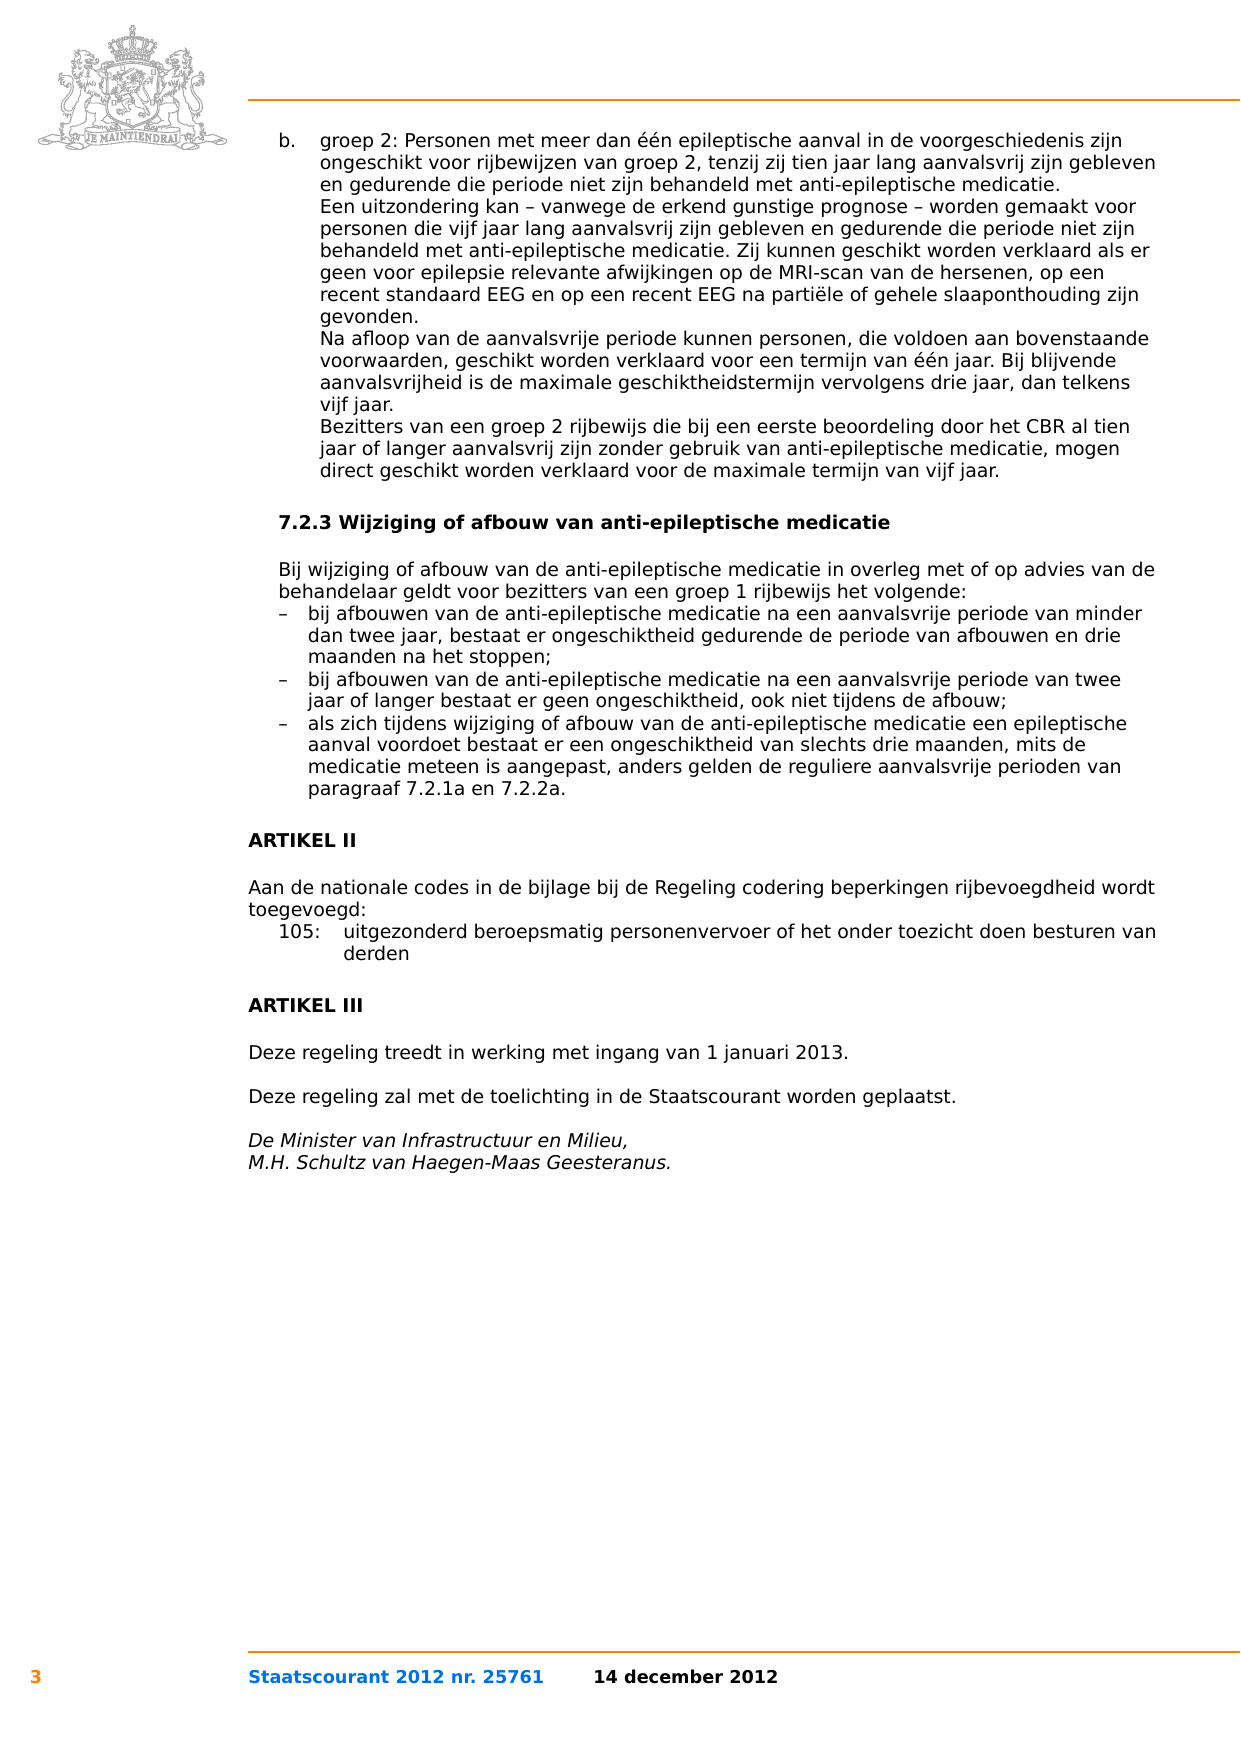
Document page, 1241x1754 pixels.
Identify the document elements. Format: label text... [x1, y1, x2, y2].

text Na afloop van de aanvalsvrije periode kunnen personen, die voldoen aan bovenstaande voorwaarden, geschikt worden verklaard voor een termijn van één jaar. Bij blijvende aanvalsvrijheid is de maximale geschiktheidstermijn vervolgens drie jaar, dan telkens vijf jaar. [319, 328, 1163, 416]
picture [38, 25, 227, 150]
text – bij afbouwen van de anti-epileptische medicatie na een aanvalsvrije periode van twee jaar of langer bestaat er geen ongeschiktheid, ook niet tijdens de afbouw; [278, 668, 1163, 712]
text – bij afbouwen van de anti-epileptische medicatie na een aanvalsvrije periode van minder dan twee jaar, bestaat er ongeschiktheid gedurende de periode van afbouwen en drie maanden na het stoppen; [278, 602, 1163, 668]
text Deze regeling zal met de toelichting in de Staatscourant worden geplaatst. [248, 1086, 1163, 1108]
text Een uitzondering kan – vanwege de erkend gunstige prognose – worden gemaakt voor personen die vijf jaar lang aanvalsvrij zijn gebleven en gedurende die periode niet zijn behandeld met anti-epileptische medicatie. Zij kunnen geschikt worden verklaard als er geen voor epilepsie relevante afwijkingen op de MRI-scan van de hersenen, op een recent standaard EEG en op een recent EEG na partiële of gehele slaaponthouding zijn gevonden. [319, 196, 1163, 328]
text Bezitters van een groep 2 rijbewijs die bij een eerste beoordeling door het CBR al tien jaar of langer aanvalsvrij zijn zonder gebruik van anti-epileptische medicatie, mogen direct geschikt worden verklaard voor de maximale termijn van vijf jaar. [319, 416, 1163, 482]
text Deze regeling treedt in werking met ingang van 1 januari 2013. [248, 1042, 1163, 1064]
text 105: uitgezonderd beroepsmatig personenvervoer of het onder toezicht doen besturen van derden [278, 921, 1163, 965]
subtitle ARTIKEL III [248, 995, 1163, 1017]
text b. groep 2: Personen met meer dan één epileptische aanval in de voorgeschiedenis zijn ongeschikt voor rijbewijzen van groep 2, tenzij zij tien jaar lang aanvalsvrij zijn gebleven en gedurende die periode niet zijn behandeld met anti-epileptische medicatie. [278, 130, 1163, 196]
text – als zich tijdens wijziging of afbouw van de anti-epileptische medicatie een epileptische aanval voordoet bestaat er een ongeschiktheid van slechts drie maanden, mits de medicatie meteen is aangepast, anders gelden de reguliere aanvalsvrije perioden van paragraaf 7.2.1a en 7.2.2a. [278, 712, 1163, 800]
text Aan de nationale codes in de bijlage bij de Regeling codering beperkingen rijbevoegdheid wordt toegevoegd: [248, 877, 1163, 921]
subtitle ARTIKEL II [248, 830, 1163, 852]
subtitle 7.2.3 Wijziging of afbouw van anti-epileptische medicatie [278, 512, 1163, 533]
text De Minister van Infrastructuur en Milieu, M.H. Schultz van Haegen-Maas Geesteranus. [248, 1130, 1163, 1174]
text Bij wijziging of afbouw van de anti-epileptische medicatie in overleg met of op advies van de behandelaar geldt voor bezitters van een groep 1 rijbewijs het volgende: [278, 558, 1163, 602]
